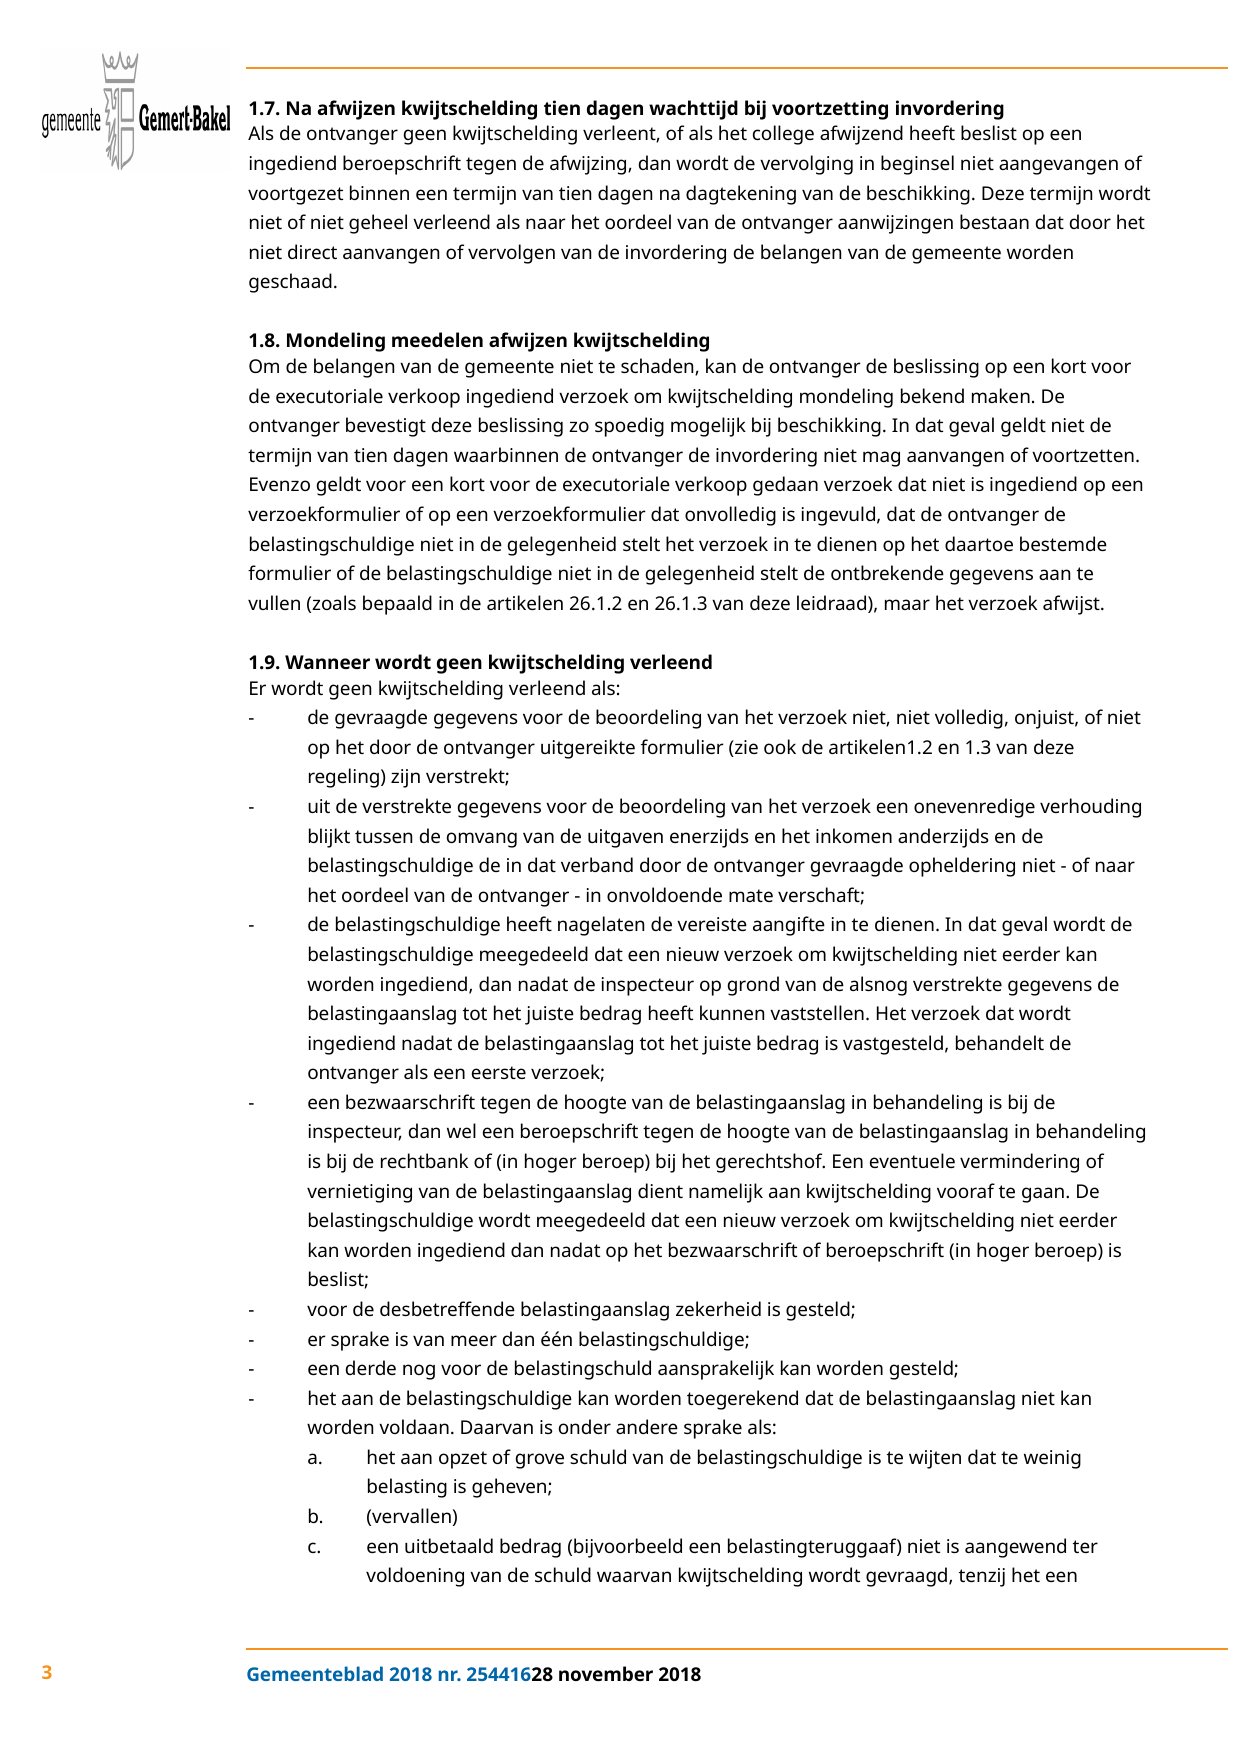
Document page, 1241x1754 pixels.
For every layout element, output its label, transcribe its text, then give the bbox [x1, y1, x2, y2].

list een uitbetaald bedrag (bijvoorbeeld een belastingteruggaaf) niet is aangewend ter voldoening van de schuld waarvan kwijtschelding wordt gevraagd, tenzij het een [307, 1533, 1152, 1588]
list er sprake is van meer dan één belastingschuldige; [248, 1326, 1152, 1351]
text Evenzo geldt voor een kort voor de executoriale verkoop gedaan verzoek dat niet is ingediend op een verzoekformulier of op een verzoekformulier dat onvolledig is ingevuld, dat de ontvanger de belastingschuldige niet in de gelegenheid stelt het verzoek in te dienen op het daartoe bestemde formulier of de belastingschuldige niet in de gelegenheid stelt de ontbrekende gegevens aan te vullen (zoals bepaald in de artikelen 26.1.2 en 26.1.3 van deze leidraad), maar het verzoek afwijst. [248, 472, 1152, 616]
list (vervallen) [307, 1503, 1152, 1529]
text Als de ontvanger geen kwijtschelding verleent, of als het college afwijzend heeft beslist op een ingediend beroepschrift tegen de afwijzing, dan wordt de vervolging in beginsel niet aangevangen of voortgezet binnen een termijn van tien dagen na dagtekening van de beschikking. Deze termijn wordt niet of niet geheel verleend als naar het oordeel van de ontvanger aanwijzingen bestaan dat door het niet direct aanvangen of vervolgen van de invordering de belangen van de gemeente worden geschaad. [248, 121, 1152, 294]
list het aan opzet of grove schuld van de belastingschuldige is te wijten dat te weinig belasting is geheven; [307, 1444, 1152, 1499]
list de belastingschuldige heeft nagelaten de vereiste aangifte in te dienen. In dat geval wordt de belastingschuldige meegedeeld dat een nieuw verzoek om kwijtschelding niet eerder kan worden ingediend, dan nadat de inspecteur op grond van de alsnog verstrekte gegevens de belastingaanslag tot het juiste bedrag heeft kunnen vaststellen. Het verzoek dat wordt ingediend nadat de belastingaanslag tot het juiste bedrag is vastgesteld, behandelt de ontvanger als een eerste verzoek; [248, 912, 1152, 1085]
text 1.7. Na afwijzen kwijtschelding tien dagen wachttijd bij voortzetting invordering [248, 95, 1152, 121]
text Om de belangen van de gemeente niet te schaden, kan de ontvanger de beslissing op een kort voor de executoriale verkoop ingediend verzoek om kwijtschelding mondeling bekend maken. De ontvanger bevestigt deze beslissing zo spoedig mogelijk bij beschikking. In dat geval geldt niet de termijn van tien dagen waarbinnen de ontvanger de invordering niet mag aanvangen of voortzetten. [248, 353, 1152, 468]
text 1.9. Wanneer wordt geen kwijtschelding verleend [248, 649, 1152, 675]
list voor de desbetreffende belastingaanslag zekerheid is gesteld; [248, 1296, 1152, 1322]
list de gevraagde gegevens voor de beoordeling van het verzoek niet, niet volledig, onjuist, of niet op het door de ontvanger uitgereikte formulier (zie ook de artikelen1.2 en 1.3 van deze regeling) zijn verstrekt; [248, 704, 1152, 789]
text 1.8. Mondeling meedelen afwijzen kwijtschelding [248, 328, 1152, 353]
list uit de verstrekte gegevens voor de beoordeling van het verzoek een onevenredige verhouding blijkt tussen de omvang van de uitgaven enerzijds en het inkomen anderzijds en de belastingschuldige de in dat verband door de ontvanger gevraagde opheldering niet - of naar het oordeel van de ontvanger - in onvoldoende mate verschaft; [248, 793, 1152, 908]
list het aan de belastingschuldige kan worden toegerekend dat de belastingaanslag niet kan worden voldaan. Daarvan is onder andere sprake als: [248, 1385, 1152, 1440]
list een derde nog voor de belastingschuld aansprakelijk kan worden gesteld; [248, 1355, 1152, 1381]
picture [41, 47, 231, 172]
text Er wordt geen kwijtschelding verleend als: [248, 675, 1152, 701]
list een bezwaarschrift tegen de hoogte van de belastingaanslag in behandeling is bij de inspecteur, dan wel een beroepschrift tegen de hoogte van de belastingaanslag in behandeling is bij de rechtbank of (in hoger beroep) bij het gerechtshof. Een eventuele vermindering of vernietiging van de belastingaanslag dient namelijk aan kwijtschelding vooraf te gaan. De belastingschuldige wordt meegedeeld dat een nieuw verzoek om kwijtschelding niet eerder kan worden ingediend dan nadat op het bezwaarschrift of beroepschrift (in hoger beroep) is beslist; [248, 1089, 1152, 1292]
